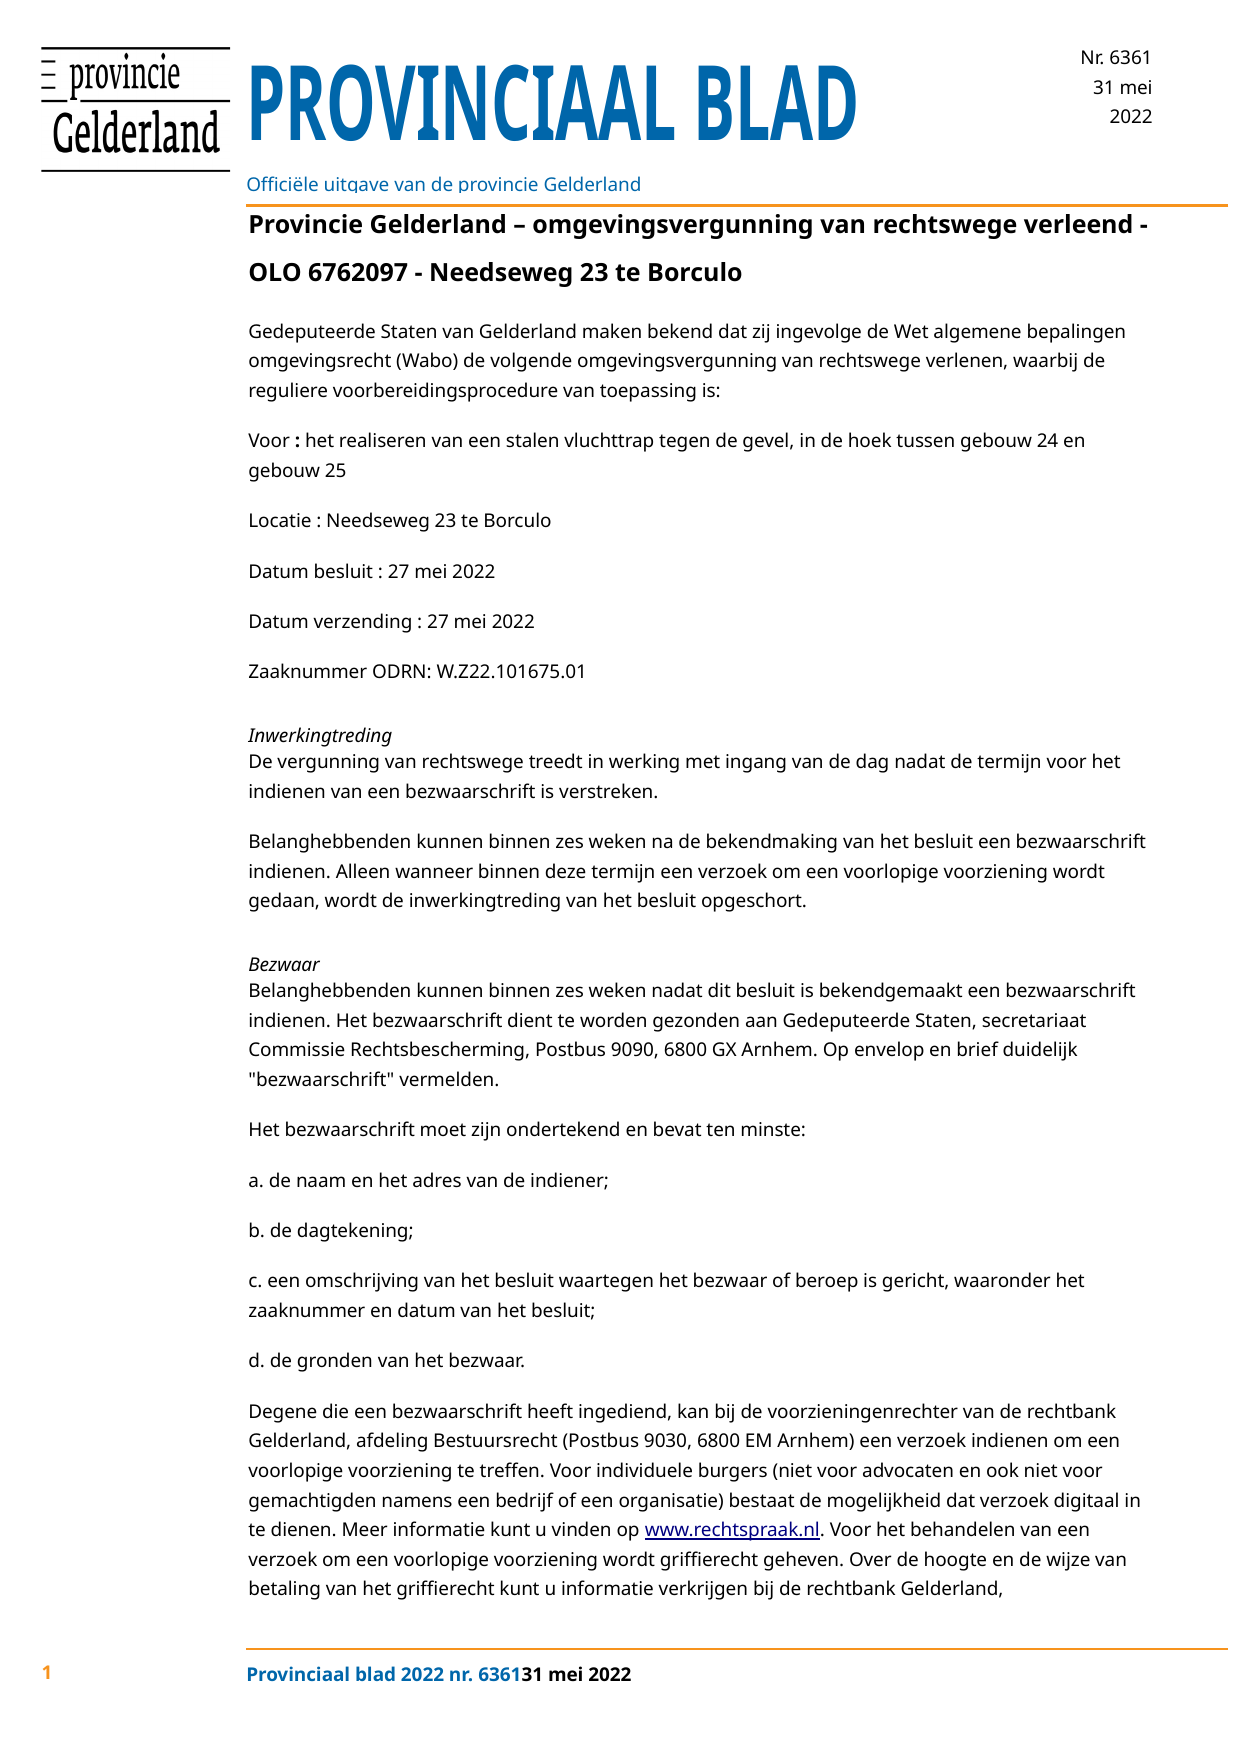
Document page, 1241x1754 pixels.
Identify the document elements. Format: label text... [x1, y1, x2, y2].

picture [41, 47, 231, 172]
text Het bezwaarschrift moet zijn ondertekend en bevat ten minste: [248, 1116, 1152, 1142]
text Locatie : Needseweg 23 te Borculo [248, 507, 1152, 533]
text Datum verzending : 27 mei 2022 [248, 608, 1152, 634]
text Belanghebbenden kunnen binnen zes weken nadat dit besluit is bekendgemaakt een bezwaarschrift indienen. Het bezwaarschrift dient te worden gezonden aan Gedeputeerde Staten, secretariaat Commissie Rechtsbescherming, Postbus 9090, 6800 GX Arnhem. Op envelop en brief duidelijk "bezwaarschrift" vermelden. [248, 977, 1152, 1092]
text Zaaknummer ODRN: W.Z22.101675.01 [248, 659, 1152, 684]
text Belanghebbenden kunnen binnen zes weken na de bekendmaking van het besluit een bezwaarschrift indienen. Alleen wanneer binnen deze termijn een verzoek om een voorlopige voorziening wordt gedaan, wordt de inwerkingtreding van het besluit opgeschort. [248, 828, 1152, 913]
text Bezwaar [248, 952, 1152, 977]
text Degene die een bezwaarschrift heeft ingediend, kan bij de voorzieningenrechter van de rechtbank Gelderland, afdeling Bestuursrecht (Postbus 9030, 6800 EM Arnhem) een verzoek indienen om een voorlopige voorziening te treffen. Voor individuele burgers (niet voor advocaten en ook niet voor gemachtigden namens een bedrijf of een organisatie) bestaat de mogelijkheid dat verzoek digitaal in te dienen. Meer informatie kunt u vinden op www.rechtspraak.nl. Voor het behandelen van een verzoek om een voorlopige voorziening wordt griffierecht geheven. Over de hoogte en de wijze van betaling van het griffierecht kunt u informatie verkrijgen bij de rechtbank Gelderland, [248, 1398, 1152, 1601]
text Gedeputeerde Staten van Gelderland maken bekend dat zij ingevolge de Wet algemene bepalingen omgevingsrecht (Wabo) de volgende omgevingsvergunning van rechtswege verlenen, waarbij de reguliere voorbereidingsprocedure van toepassing is: [248, 318, 1152, 403]
text d. de gronden van het bezwaar. [248, 1348, 1152, 1373]
text b. de dagtekening; [248, 1217, 1152, 1243]
text c. een omschrijving van het besluit waartegen het bezwaar of beroep is gericht, waaronder het zaaknummer en datum van het besluit; [248, 1268, 1152, 1323]
text Datum besluit : 27 mei 2022 [248, 558, 1152, 584]
text De vergunning van rechtswege treedt in werking met ingang van de dag nadat de termijn voor het indienen van een bezwaarschrift is verstreken. [248, 748, 1152, 804]
text Inwerkingtreding [248, 723, 1152, 748]
text Voor : het realiseren van een stalen vluchttrap tegen de gevel, in de hoek tussen gebouw 24 en gebouw 25 [248, 427, 1152, 483]
text a. de naam en het adres van de indiener; [248, 1167, 1152, 1193]
text Provincie Gelderland – omgevingsvergunning van rechtswege verleend - OLO 6762097 - Needseweg 23 te Borculo [248, 207, 1152, 288]
